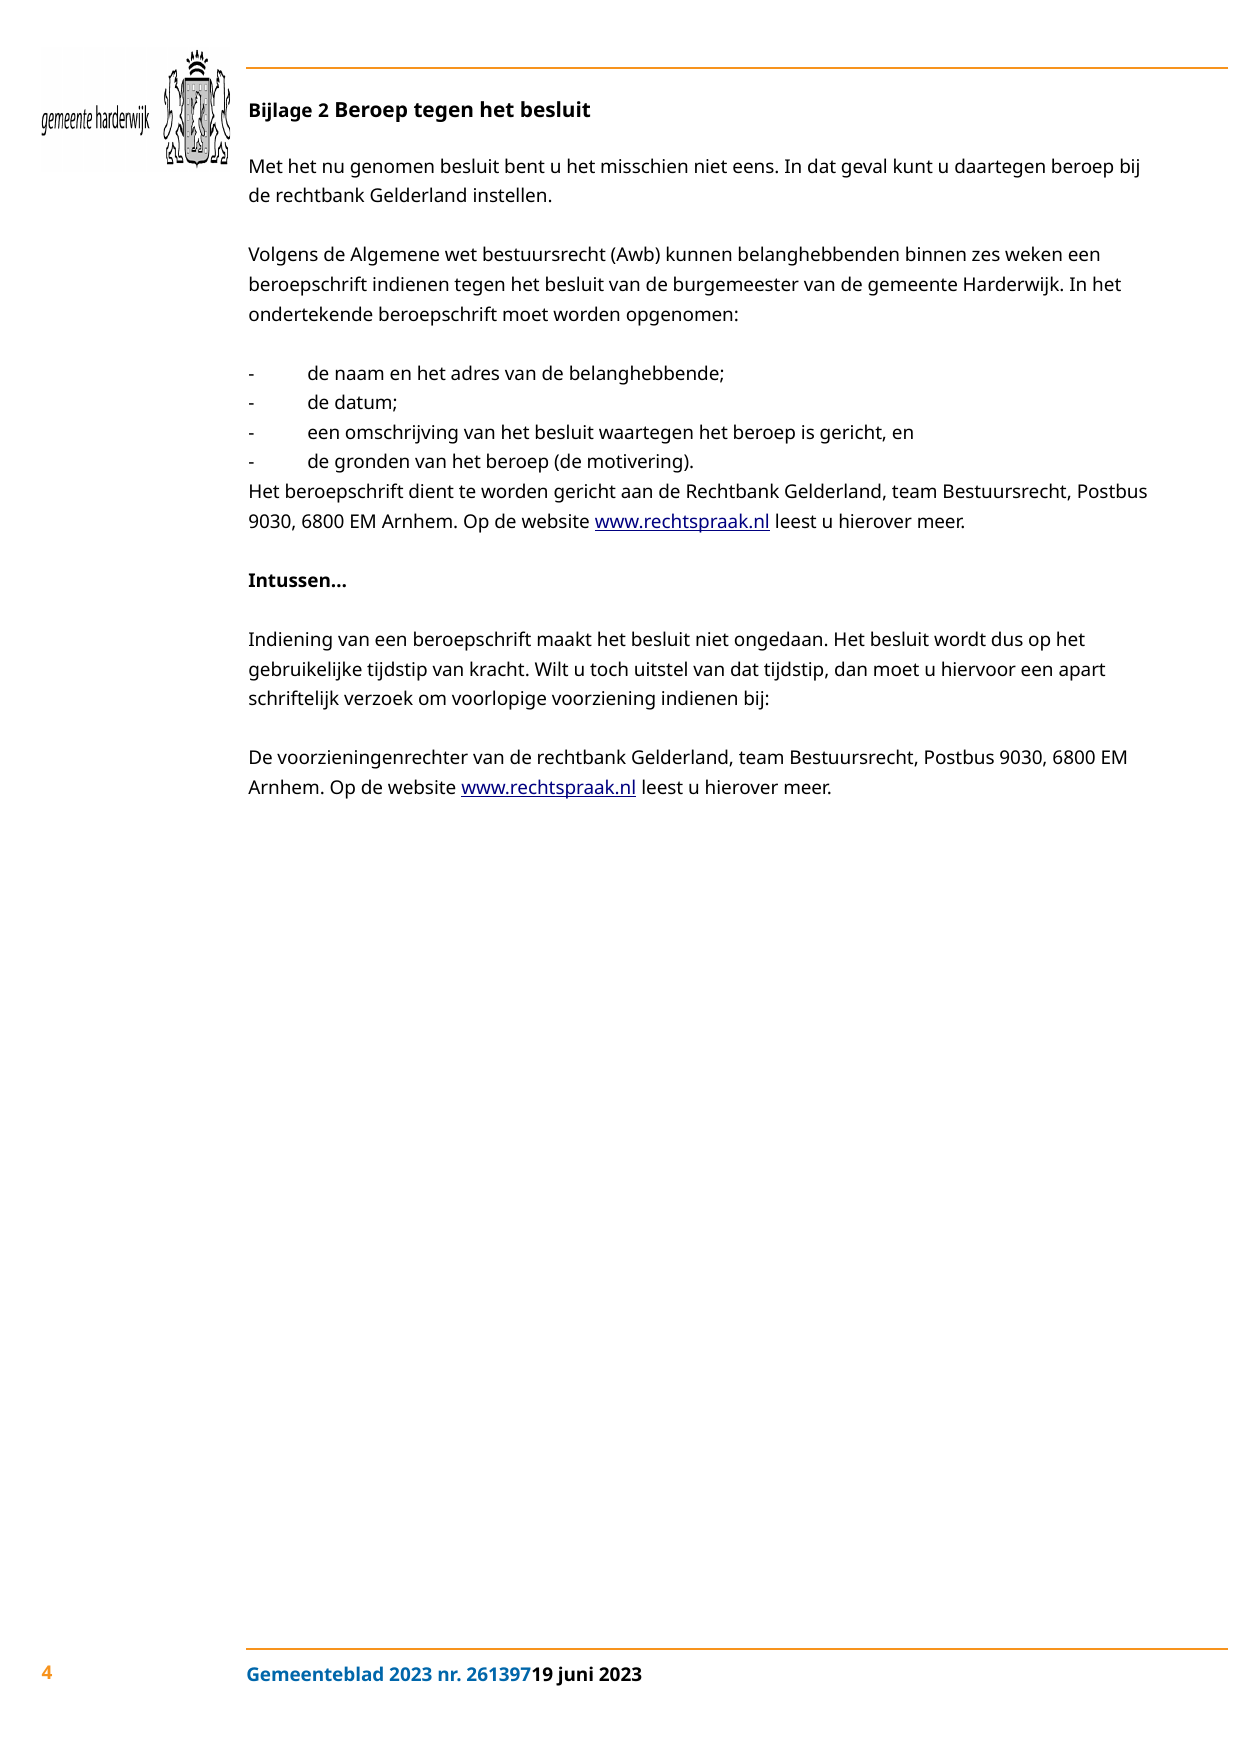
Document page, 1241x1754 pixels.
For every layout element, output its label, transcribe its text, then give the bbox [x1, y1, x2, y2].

list een omschrijving van het besluit waartegen het beroep is gericht, en [248, 419, 1152, 445]
picture [41, 47, 231, 172]
list de gronden van het beroep (de motivering). [248, 449, 1152, 474]
text Bijlage 2 Beroep tegen het besluit [248, 95, 1152, 123]
list de naam en het adres van de belanghebbende; [248, 360, 1152, 386]
list de datum; [248, 389, 1152, 415]
text Het beroepschrift dient te worden gericht aan de Rechtbank Gelderland, team Bestuursrecht, Postbus 9030, 6800 EM Arnhem. Op de website www.rechtspraak.nl leest u hierover meer. [248, 478, 1152, 534]
text Intussen… [248, 567, 1152, 593]
text Indiening van een beroepschrift maakt het besluit niet ongedaan. Het besluit wordt dus op het gebruikelijke tijdstip van kracht. Wilt u toch uitstel van dat tijdstip, dan moet u hiervoor een apart schriftelijk verzoek om voorlopige voorziening indienen bij: [248, 626, 1152, 711]
text Met het nu genomen besluit bent u het misschien niet eens. In dat geval kunt u daartegen beroep bij de rechtbank Gelderland instellen. [248, 153, 1152, 208]
text De voorzieningenrechter van de rechtbank Gelderland, team Bestuursrecht, Postbus 9030, 6800 EM Arnhem. Op de website www.rechtspraak.nl leest u hierover meer. [248, 744, 1152, 800]
text Volgens de Algemene wet bestuursrecht (Awb) kunnen belanghebbenden binnen zes weken een beroepschrift indienen tegen het besluit van de burgemeester van de gemeente Harderwijk. In het ondertekende beroepschrift moet worden opgenomen: [248, 242, 1152, 327]
